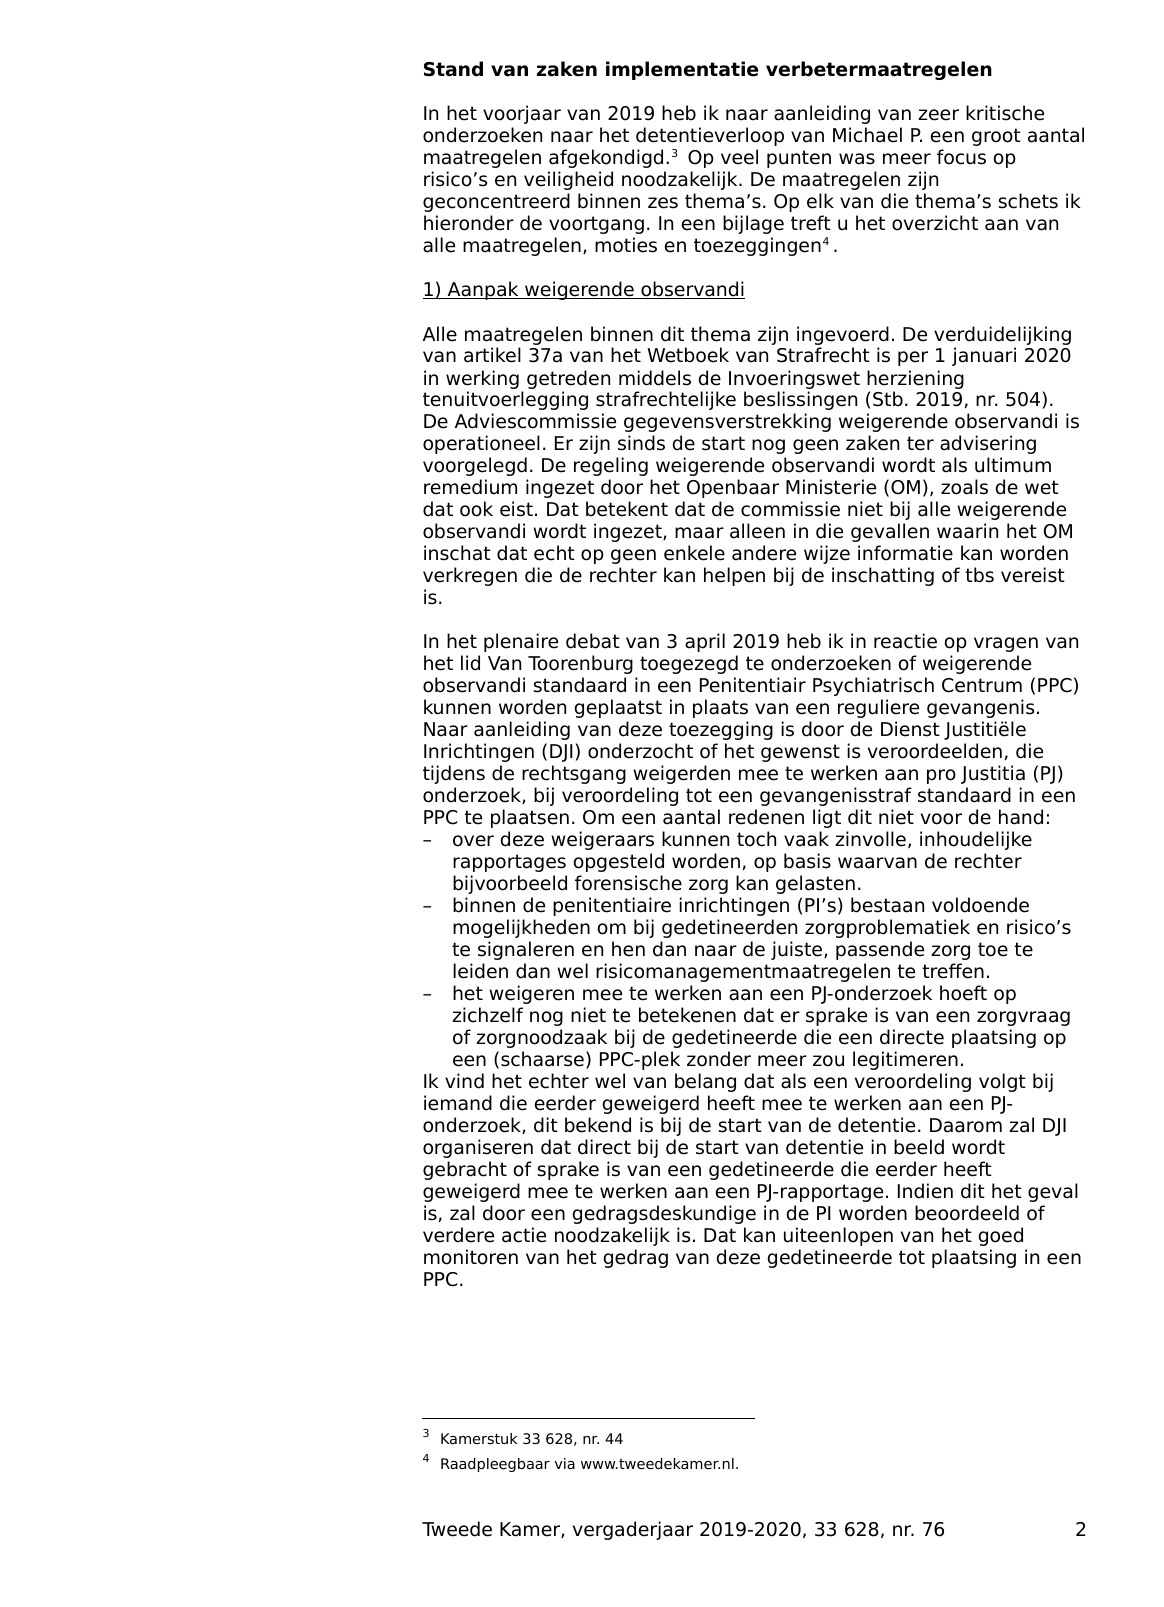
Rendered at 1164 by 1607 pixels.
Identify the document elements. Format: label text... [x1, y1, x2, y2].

text In het plenaire debat van 3 april 2019 heb ik in reactie op vragen van het lid Van Toorenburg toegezegd te onderzoeken of weigerende observandi standaard in een Penitentiair Psychiatrisch Centrum (PPC) kunnen worden geplaatst in plaats van een reguliere gevangenis. Naar aanleiding van deze toezegging is door de Dienst Justitiële Inrichtingen (DJI) onderzocht of het gewenst is veroordeelden, die tijdens de rechtsgang weigerden mee te werken aan pro Justitia (PJ) onderzoek, bij veroordeling tot een gevangenisstraf standaard in een PPC te plaatsen. Om een aantal redenen ligt dit niet voor de hand: [422, 631, 1087, 829]
subtitle Stand van zaken implementatie verbetermaatregelen [422, 59, 1087, 81]
text Alle maatregelen binnen dit thema zijn ingevoerd. De verduidelijking van artikel 37a van het Wetboek van Strafrecht is per 1 januari 2020 in werking getreden middels de Invoeringswet herziening tenuitvoerlegging strafrechtelijke beslissingen (Stb. 2019, nr. 504). De Adviescommissie gegevensverstrekking weigerende observandi is operationeel. Er zijn sinds de start nog geen zaken ter advisering voorgelegd. De regeling weigerende observandi wordt als ultimum remedium ingezet door het Openbaar Ministerie (OM), zoals de wet dat ook eist. Dat betekent dat de commissie niet bij alle weigerende observandi wordt ingezet, maar alleen in die gevallen waarin het OM inschat dat echt op geen enkele andere wijze informatie kan worden verkregen die de rechter kan helpen bij de inschatting of tbs vereist is. [422, 323, 1087, 609]
text Kamerstuk 33 628, nr. 44 [422, 1427, 1087, 1449]
text Raadpleegbaar via www.tweedekamer.nl. [422, 1452, 1087, 1474]
text Ik vind het echter wel van belang dat als een veroordeling volgt bij iemand die eerder geweigerd heeft mee te werken aan een PJ-onderzoek, dit bekend is bij de start van de detentie. Daarom zal DJI organiseren dat direct bij de start van detentie in beeld wordt gebracht of sprake is van een gedetineerde die eerder heeft geweigerd mee te werken aan een PJ-rapportage. Indien dit het geval is, zal door een gedragsdeskundige in de PI worden beoordeeld of verdere actie noodzakelijk is. Dat kan uiteenlopen van het goed monitoren van het gedrag van deze gedetineerde tot plaatsing in een PPC. [422, 1071, 1087, 1291]
text – over deze weigeraars kunnen toch vaak zinvolle, inhoudelijke rapportages opgesteld worden, op basis waarvan de rechter bijvoorbeeld forensische zorg kan gelasten. [422, 829, 1087, 895]
text In het voorjaar van 2019 heb ik naar aanleiding van zeer kritische onderzoeken naar het detentieverloop van Michael P. een groot aantal maatregelen afgekondigd. Op veel punten was meer focus op risico’s en veiligheid noodzakelijk. De maatregelen zijn geconcentreerd binnen zes thema’s. Op elk van die thema’s schets ik hieronder de voortgang. In een bijlage treft u het overzicht aan van alle maatregelen, moties en toezeggingen. [422, 103, 1087, 257]
text – binnen de penitentiaire inrichtingen (PI’s) bestaan voldoende mogelijkheden om bij gedetineerden zorgproblematiek en risico’s te signaleren en hen dan naar de juiste, passende zorg toe te leiden dan wel risicomanagementmaatregelen te treffen. [422, 895, 1087, 983]
subtitle 1) Aanpak weigerende observandi [422, 279, 1087, 301]
text – het weigeren mee te werken aan een PJ-onderzoek hoeft op zichzelf nog niet te betekenen dat er sprake is van een zorgvraag of zorgnoodzaak bij de gedetineerde die een directe plaatsing op een (schaarse) PPC-plek zonder meer zou legitimeren. [422, 983, 1087, 1071]
